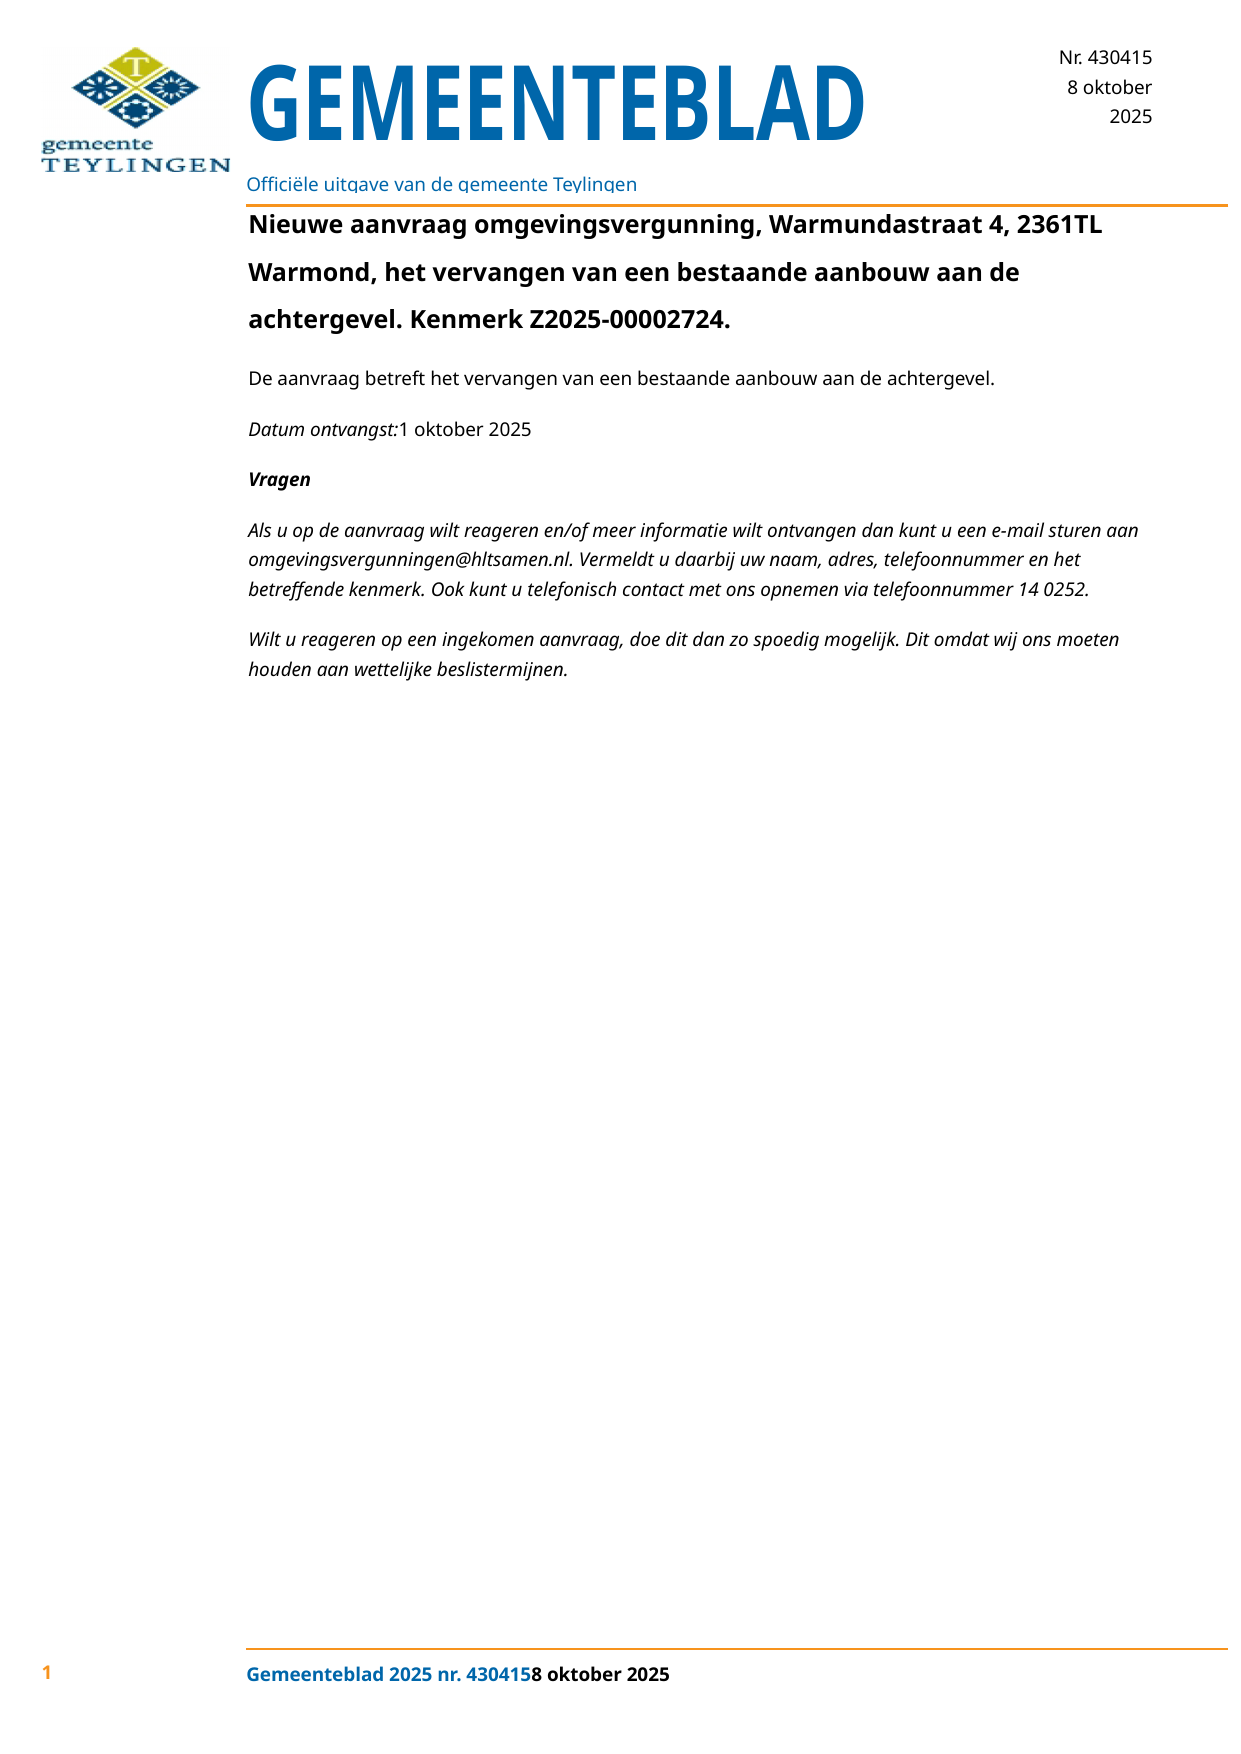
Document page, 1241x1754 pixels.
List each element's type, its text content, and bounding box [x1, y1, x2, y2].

text Als u op de aanvraag wilt reageren en/of meer informatie wilt ontvangen dan kunt u een e-mail sturen aan omgevingsvergunningen@hltsamen.nl. Vermeldt u daarbij uw naam, adres, telefoonnummer en het betreffende kenmerk. Ook kunt u telefonisch contact met ons opnemen via telefoonnummer 14 0252. [248, 517, 1152, 602]
text Nieuwe aanvraag omgevingsvergunning, Warmundastraat 4, 2361TL Warmond, het vervangen van een bestaande aanbouw aan de achtergevel. Kenmerk Z2025-00002724. [248, 207, 1152, 336]
text Vragen [248, 466, 1152, 492]
text Datum ontvangst:1 oktober 2025 [248, 416, 1152, 442]
text Wilt u reageren op een ingekomen aanvraag, doe dit dan zo spoedig mogelijk. Dit omdat wij ons moeten houden aan wettelijke beslistermijnen. [248, 626, 1152, 682]
picture [41, 47, 231, 172]
text De aanvraag betreft het vervangen van een bestaande aanbouw aan de achtergevel. [248, 366, 1152, 391]
